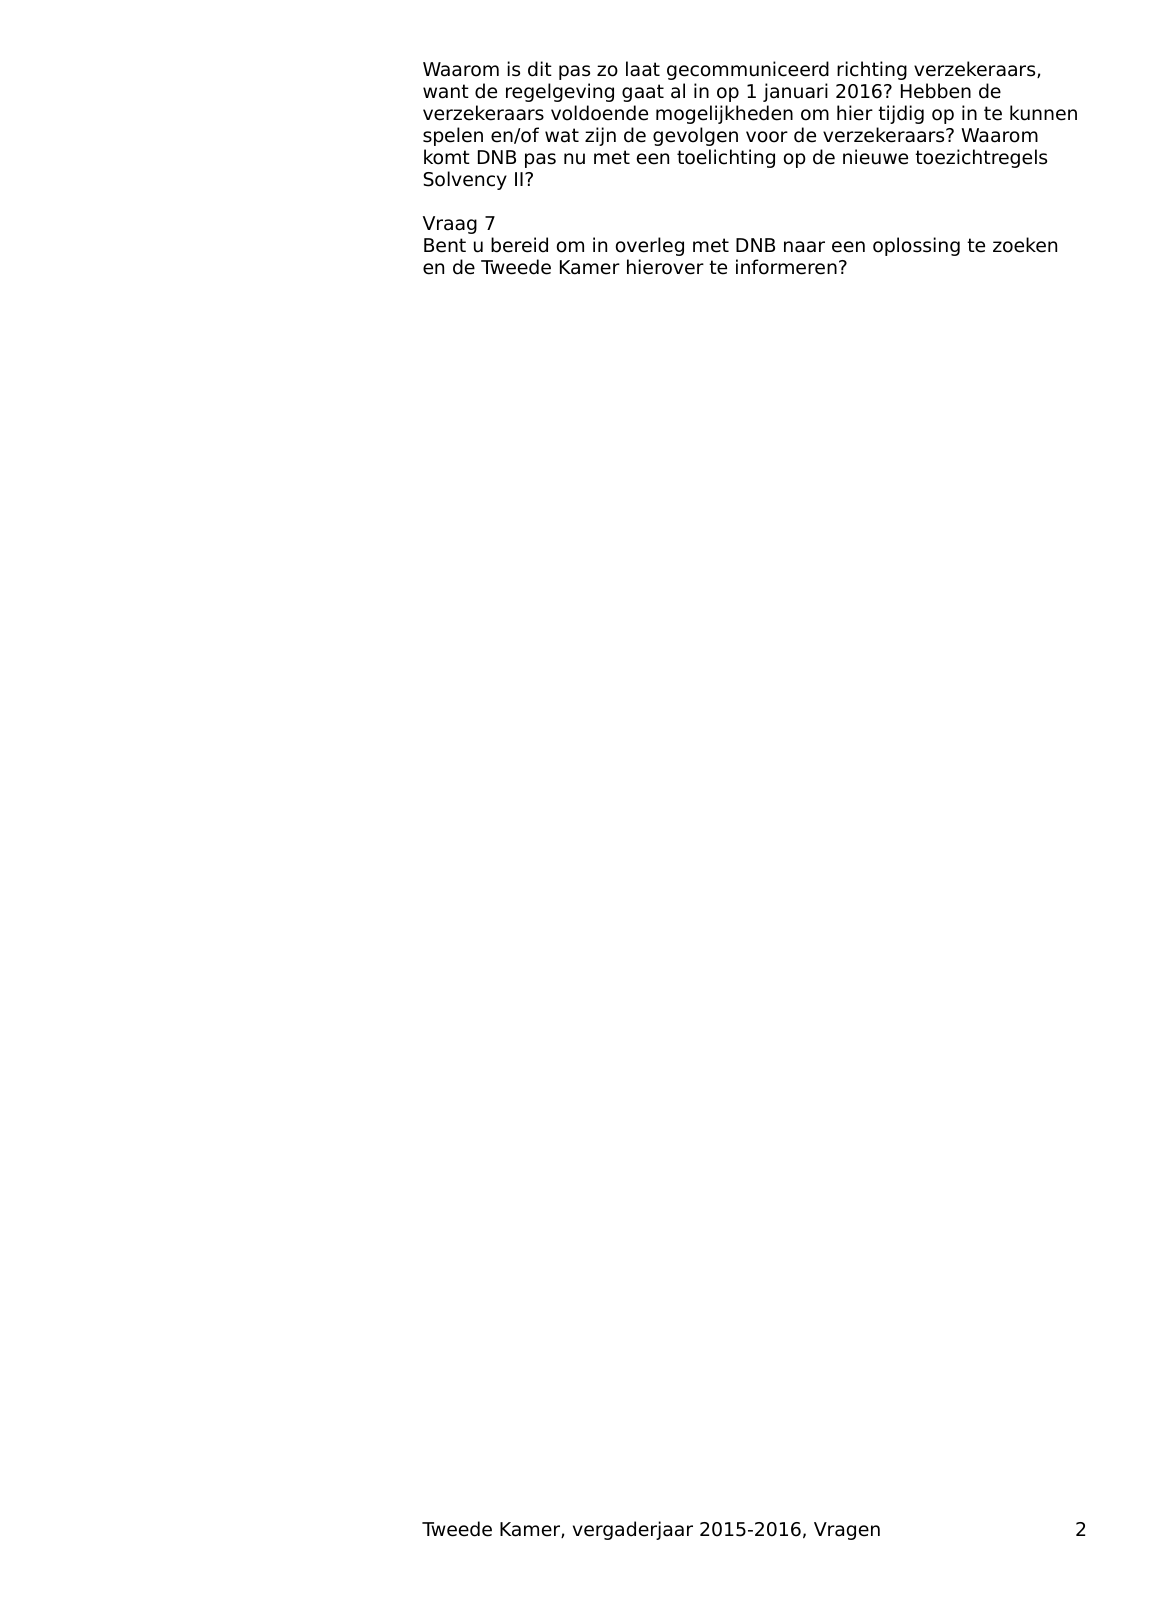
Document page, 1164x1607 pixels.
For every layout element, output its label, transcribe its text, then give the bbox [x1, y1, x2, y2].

text Bent u bereid om in overleg met DNB naar een oplossing te zoeken en de Tweede Kamer hierover te informeren? [422, 235, 1087, 279]
text Vraag 7 [422, 213, 1087, 235]
text Waarom is dit pas zo laat gecommuniceerd richting verzekeraars, want de regelgeving gaat al in op 1 januari 2016? Hebben de verzekeraars voldoende mogelijkheden om hier tijdig op in te kunnen spelen en/of wat zijn de gevolgen voor de verzekeraars? Waarom komt DNB pas nu met een toelichting op de nieuwe toezichtregels Solvency II? [422, 59, 1087, 191]
